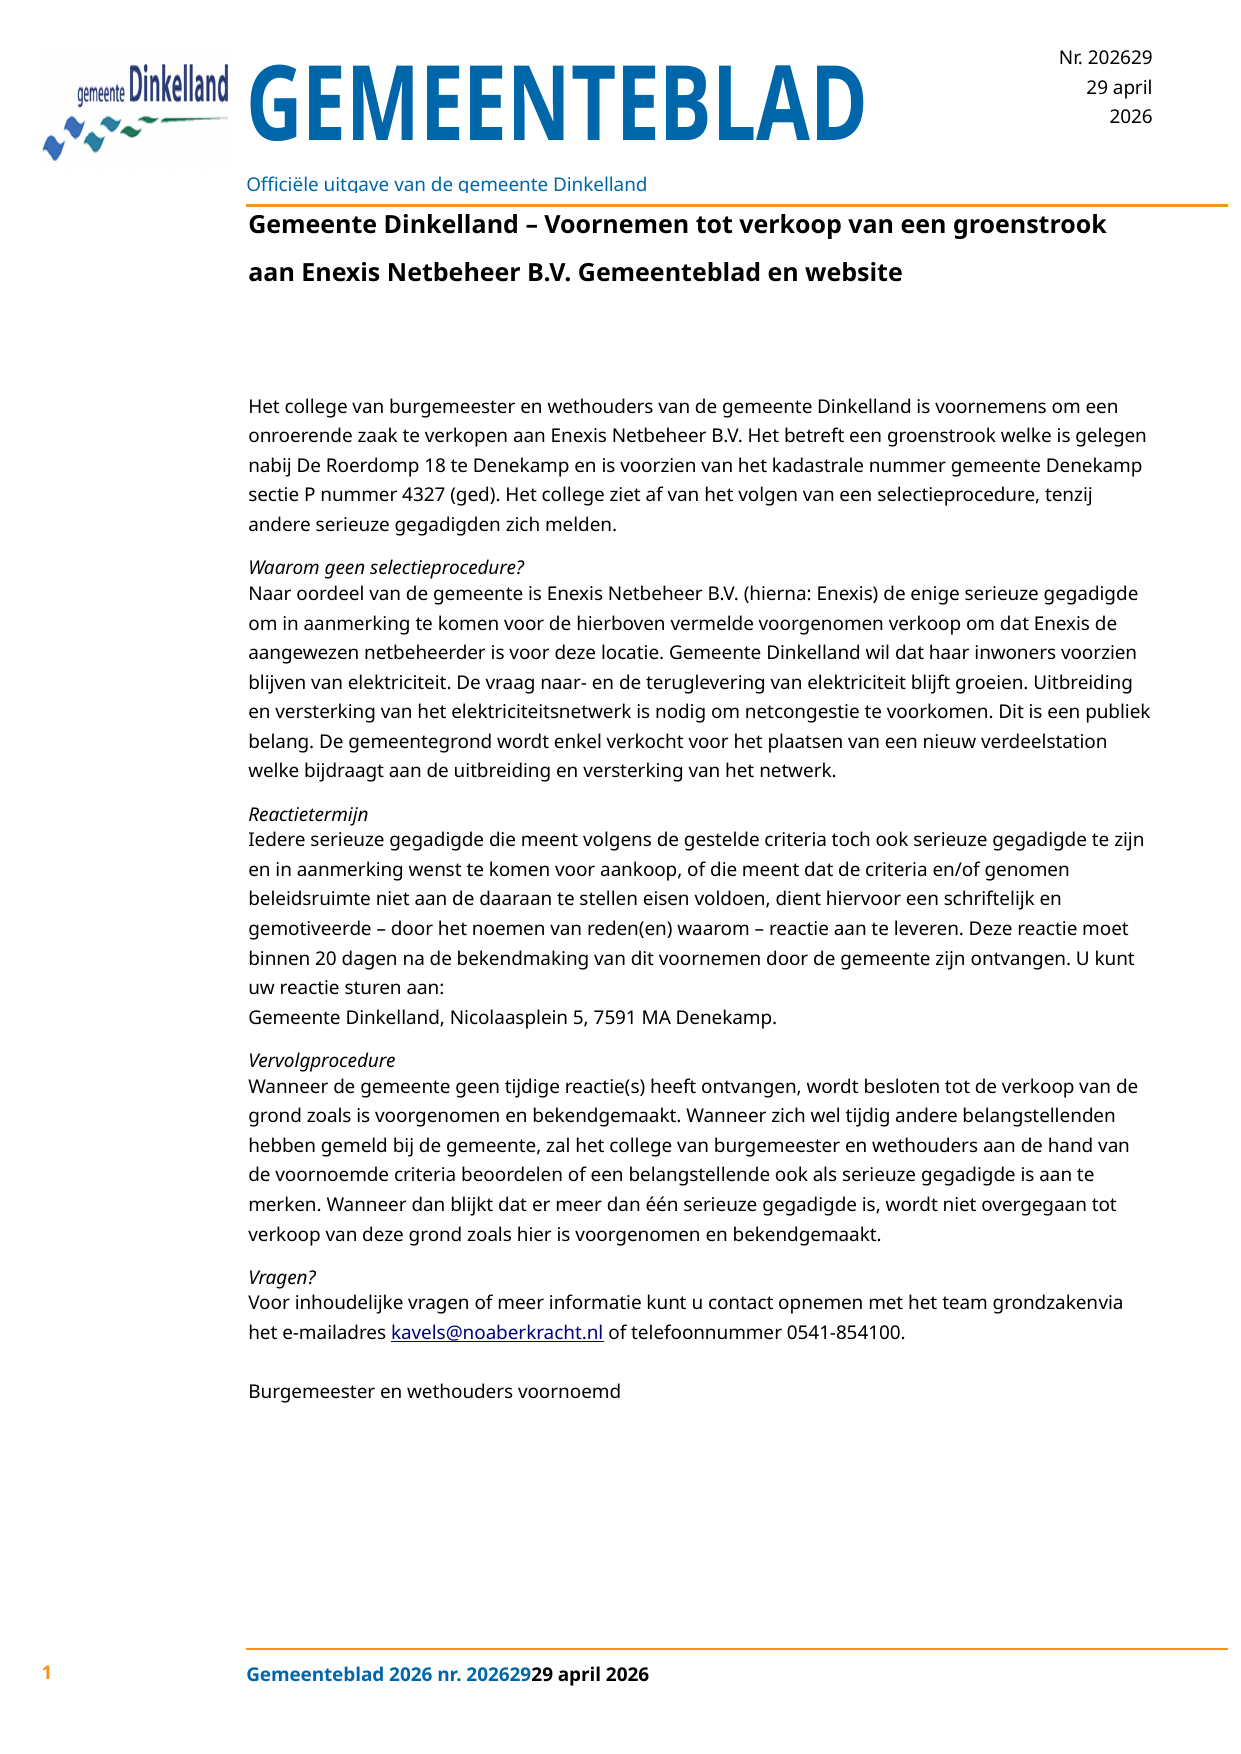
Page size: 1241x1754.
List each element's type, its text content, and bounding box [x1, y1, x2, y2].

text Naar oordeel van de gemeente is Enexis Netbeheer B.V. (hierna: Enexis) de enige serieuze gegadigde om in aanmerking te komen voor de hierboven vermelde voorgenomen verkoop om dat Enexis de aangewezen netbeheerder is voor deze locatie. Gemeente Dinkelland wil dat haar inwoners voorzien blijven van elektriciteit. De vraag naar- en de teruglevering van elektriciteit blijft groeien. Uitbreiding en versterking van het elektriciteitsnetwerk is nodig om netcongestie te voorkomen. Dit is een publiek belang. De gemeentegrond wordt enkel verkocht voor het plaatsen van een nieuw verdeelstation welke bijdraagt aan de uitbreiding en versterking van het netwerk. [248, 580, 1152, 783]
text Burgemeester en wethouders voornoemd [248, 1378, 1152, 1404]
text Waarom geen selectieprocedure? [248, 554, 1152, 580]
text Iedere serieuze gegadigde die meent volgens de gestelde criteria toch ook serieuze gegadigde te zijn en in aanmerking wenst te komen voor aankoop, of die meent dat de criteria en/of genomen beleidsruimte niet aan de daaraan te stellen eisen voldoen, dient hiervoor een schriftelijk en gemotiveerde – door het noemen van reden(en) waarom – reactie aan te leveren. Deze reactie moet binnen 20 dagen na de bekendmaking van dit voornemen door de gemeente zijn ontvangen. U kunt uw reactie sturen aan: [248, 826, 1152, 1000]
text Reactietermijn [248, 801, 1152, 826]
picture [41, 47, 231, 172]
text Voor inhoudelijke vragen of meer informatie kunt u contact opnemen met het team grondzakenvia het e-mailadres kavels@noaberkracht.nl of telefoonnummer 0541-854100. [248, 1289, 1152, 1345]
text Gemeente Dinkelland – Voornemen tot verkoop van een groenstrook aan Enexis Netbeheer B.V. Gemeenteblad en website [248, 207, 1152, 288]
text Wanneer de gemeente geen tijdige reactie(s) heeft ontvangen, wordt besloten tot de verkoop van de grond zoals is voorgenomen en bekendgemaakt. Wanneer zich wel tijdig andere belangstellenden hebben gemeld bij de gemeente, zal het college van burgemeester en wethouders aan de hand van de voornoemde criteria beoordelen of een belangstellende ook als serieuze gegadigde is aan te merken. Wanneer dan blijkt dat er meer dan één serieuze gegadigde is, wordt niet overgegaan tot verkoop van deze grond zoals hier is voorgenomen en bekendgemaakt. [248, 1073, 1152, 1246]
text Gemeente Dinkelland, Nicolaasplein 5, 7591 MA Denekamp. [248, 1004, 1152, 1030]
text Het college van burgemeester en wethouders van de gemeente Dinkelland is voornemens om een onroerende zaak te verkopen aan Enexis Netbeheer B.V. Het betreft een groenstrook welke is gelegen nabij De Roerdomp 18 te Denekamp en is voorzien van het kadastrale nummer gemeente Denekamp sectie P nummer 4327 (ged). Het college ziet af van het volgen van een selectieprocedure, tenzij andere serieuze gegadigden zich melden. [248, 393, 1152, 537]
text Vragen? [248, 1264, 1152, 1289]
text Vervolgprocedure [248, 1047, 1152, 1073]
